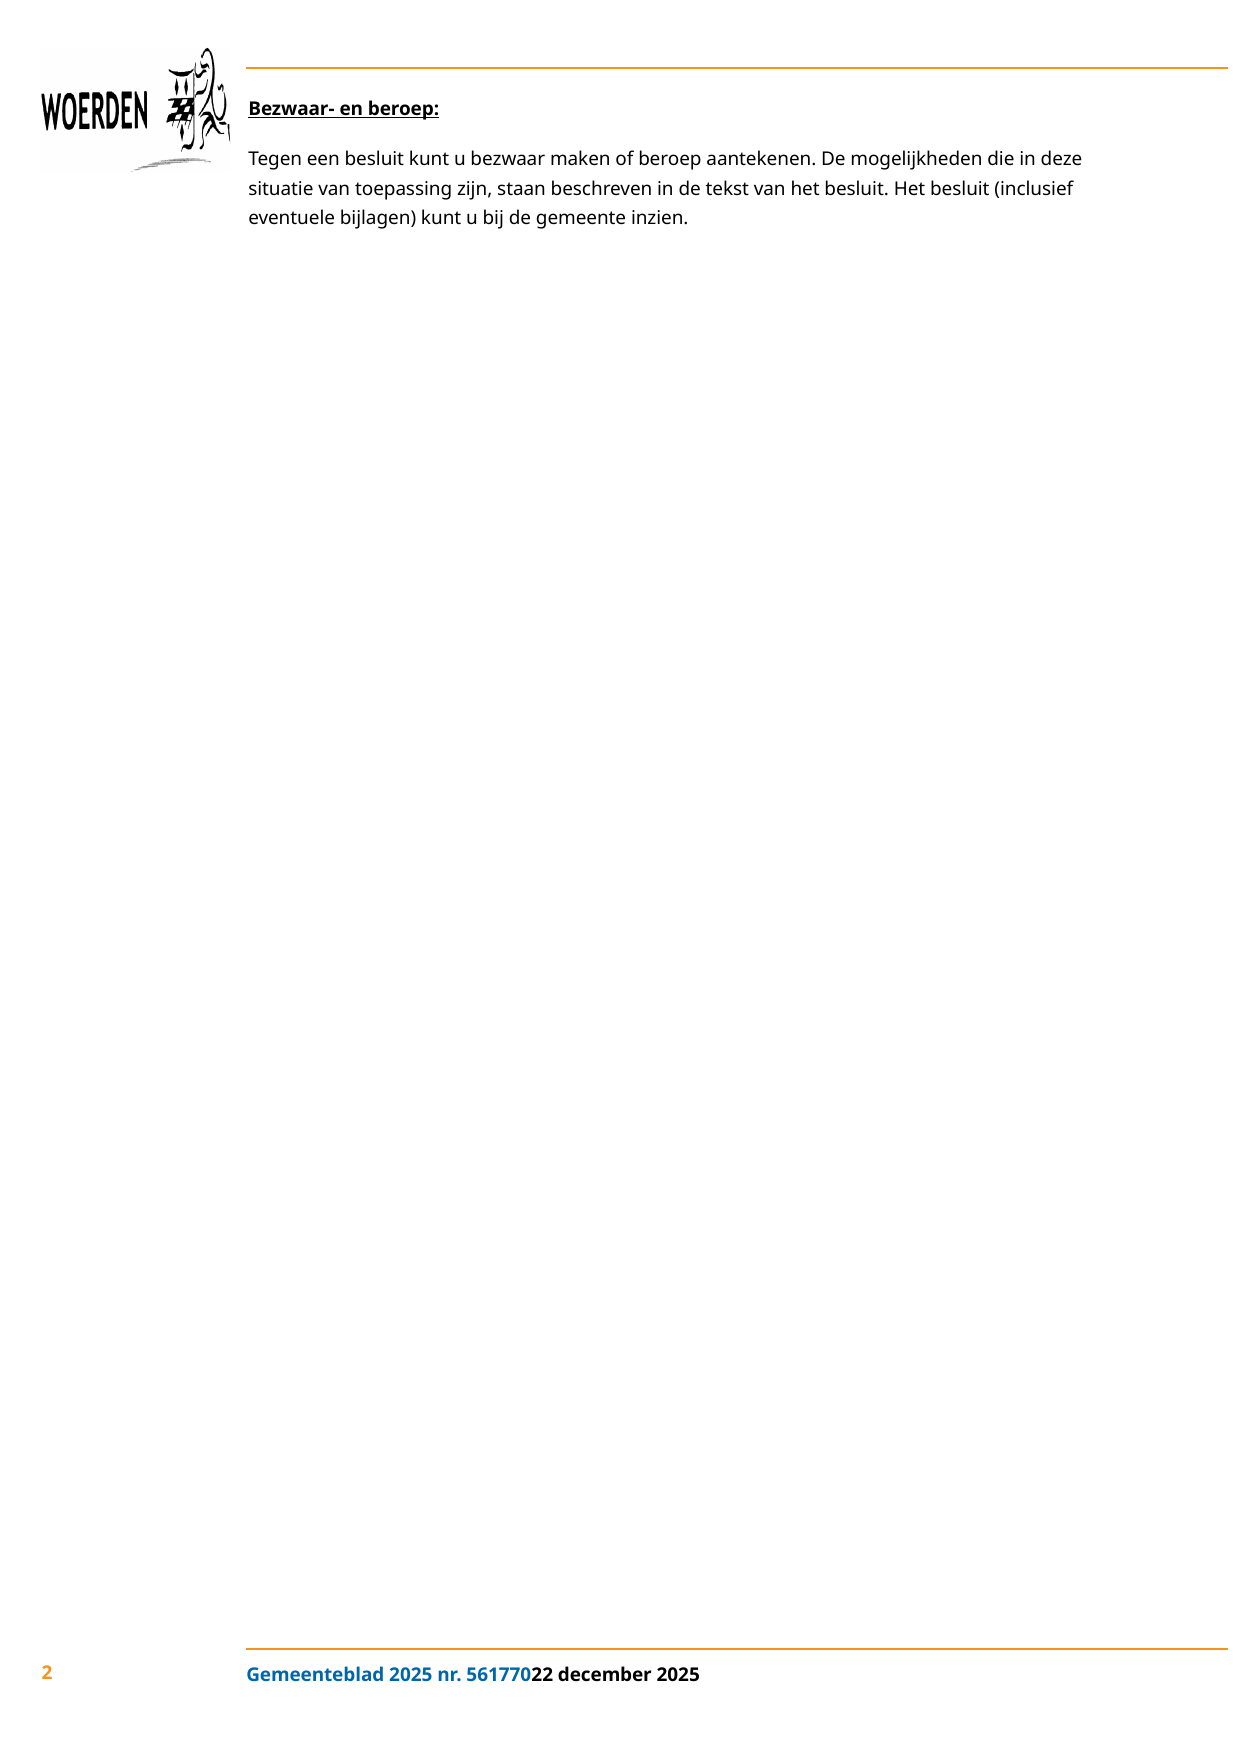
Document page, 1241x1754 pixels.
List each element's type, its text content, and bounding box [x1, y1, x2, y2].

text Bezwaar- en beroep: [248, 95, 1152, 121]
picture [41, 47, 231, 172]
text Tegen een besluit kunt u bezwaar maken of beroep aantekenen. De mogelijkheden die in deze situatie van toepassing zijn, staan beschreven in de tekst van het besluit. Het besluit (inclusief eventuele bijlagen) kunt u bij de gemeente inzien. [248, 145, 1152, 230]
